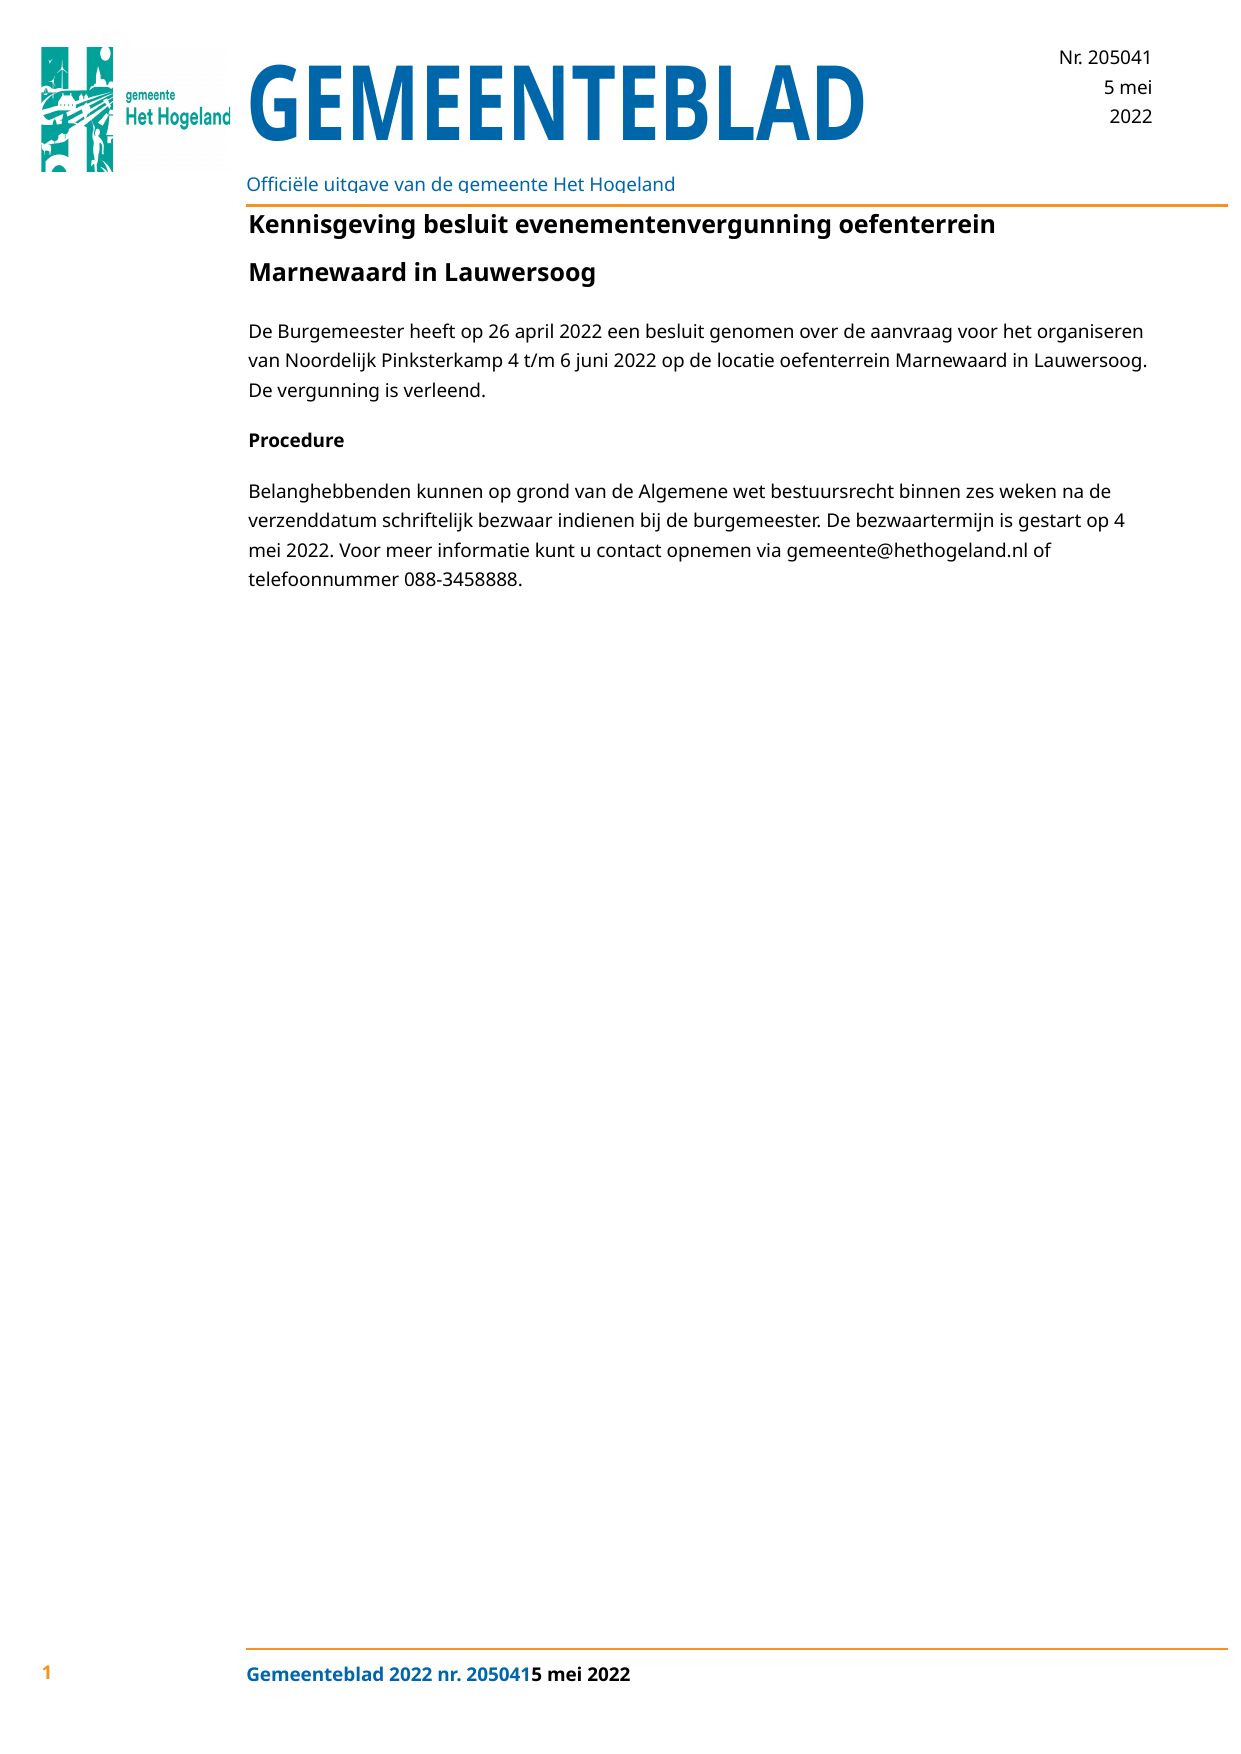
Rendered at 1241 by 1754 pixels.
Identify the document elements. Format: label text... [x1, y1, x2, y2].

text Procedure [248, 427, 1152, 453]
picture [41, 47, 231, 172]
text Kennisgeving besluit evenementenvergunning oefenterrein Marnewaard in Lauwersoog [248, 207, 1152, 288]
text Belanghebbenden kunnen op grond van de Algemene wet bestuursrecht binnen zes weken na de verzenddatum schriftelijk bezwaar indienen bij de burgemeester. De bezwaartermijn is gestart op 4 mei 2022. Voor meer informatie kunt u contact opnemen via gemeente@hethogeland.nl of telefoonnummer 088-3458888. [248, 478, 1152, 592]
text De Burgemeester heeft op 26 april 2022 een besluit genomen over de aanvraag voor het organiseren van Noordelijk Pinksterkamp 4 t/m 6 juni 2022 op de locatie oefenterrein Marnewaard in Lauwersoog. De vergunning is verleend. [248, 318, 1152, 403]
